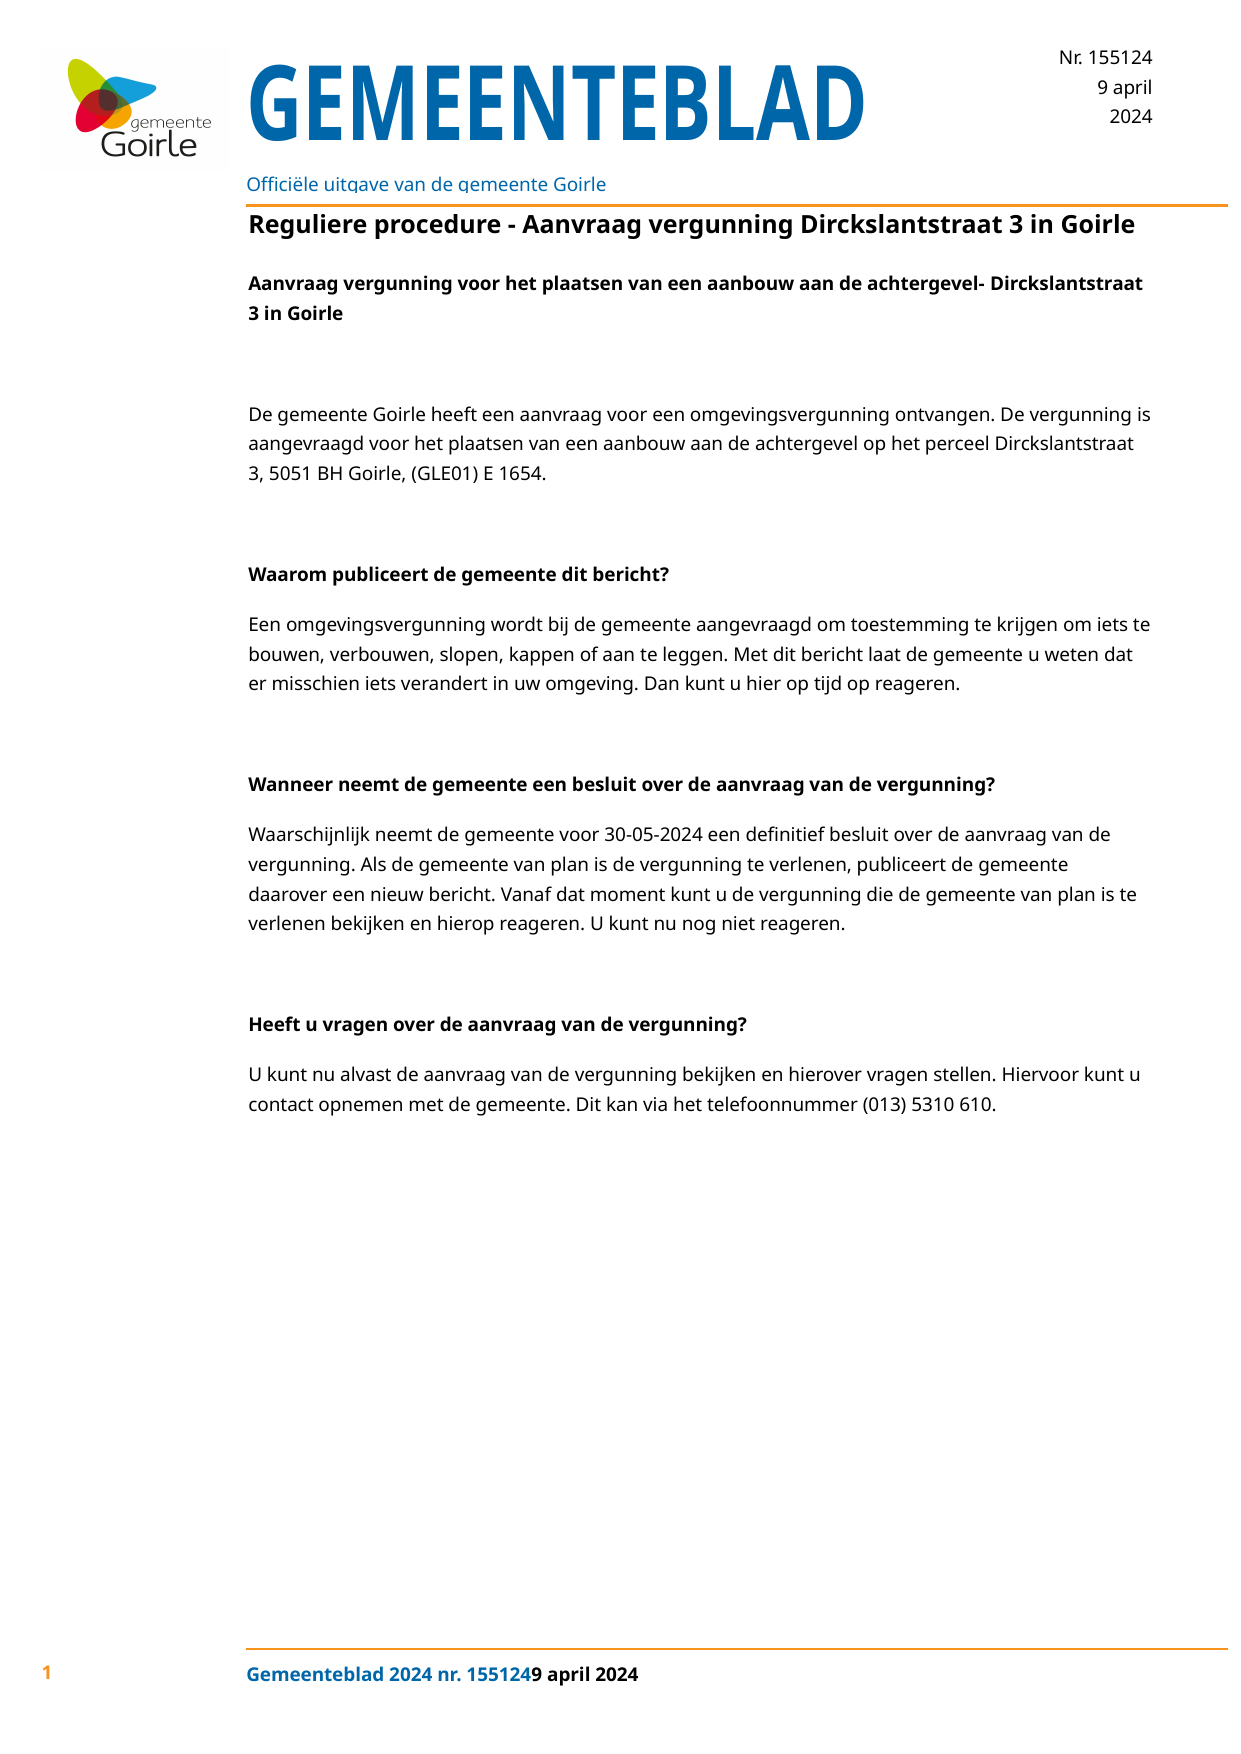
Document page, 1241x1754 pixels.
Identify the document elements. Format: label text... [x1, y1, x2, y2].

text U kunt nu alvast de aanvraag van de vergunning bekijken en hierover vragen stellen. Hiervoor kunt u contact opnemen met de gemeente. Dit kan via het telefoonnummer (013) 5310 610. [248, 1062, 1152, 1117]
text De gemeente Goirle heeft een aanvraag voor een omgevingsvergunning ontvangen. De vergunning is aangevraagd voor het plaatsen van een aanbouw aan de achtergevel op het perceel Dirckslantstraat 3, 5051 BH Goirle, (GLE01) E 1654. [248, 401, 1152, 486]
text Waarschijnlijk neemt de gemeente voor 30-05-2024 een definitief besluit over de aanvraag van de vergunning. Als de gemeente van plan is de vergunning te verlenen, publiceert de gemeente daarover een nieuw bericht. Vanaf dat moment kunt u de vergunning die de gemeente van plan is te verlenen bekijken en hierop reageren. U kunt nu nog niet reageren. [248, 822, 1152, 936]
text Heeft u vragen over de aanvraag van de vergunning? [248, 1011, 1152, 1037]
text Aanvraag vergunning voor het plaatsen van een aanbouw aan de achtergevel- Dirckslantstraat 3 in Goirle [248, 270, 1152, 326]
text Een omgevingsvergunning wordt bij de gemeente aangevraagd om toestemming te krijgen om iets te bouwen, verbouwen, slopen, kappen of aan te leggen. Met dit bericht laat de gemeente u weten dat er misschien iets verandert in uw omgeving. Dan kunt u hier op tijd op reageren. [248, 611, 1152, 696]
picture [41, 47, 231, 172]
text Reguliere procedure - Aanvraag vergunning Dirckslantstraat 3 in Goirle [248, 207, 1152, 241]
text Wanneer neemt de gemeente een besluit over de aanvraag van de vergunning? [248, 771, 1152, 797]
text Waarom publiceert de gemeente dit bericht? [248, 561, 1152, 586]
